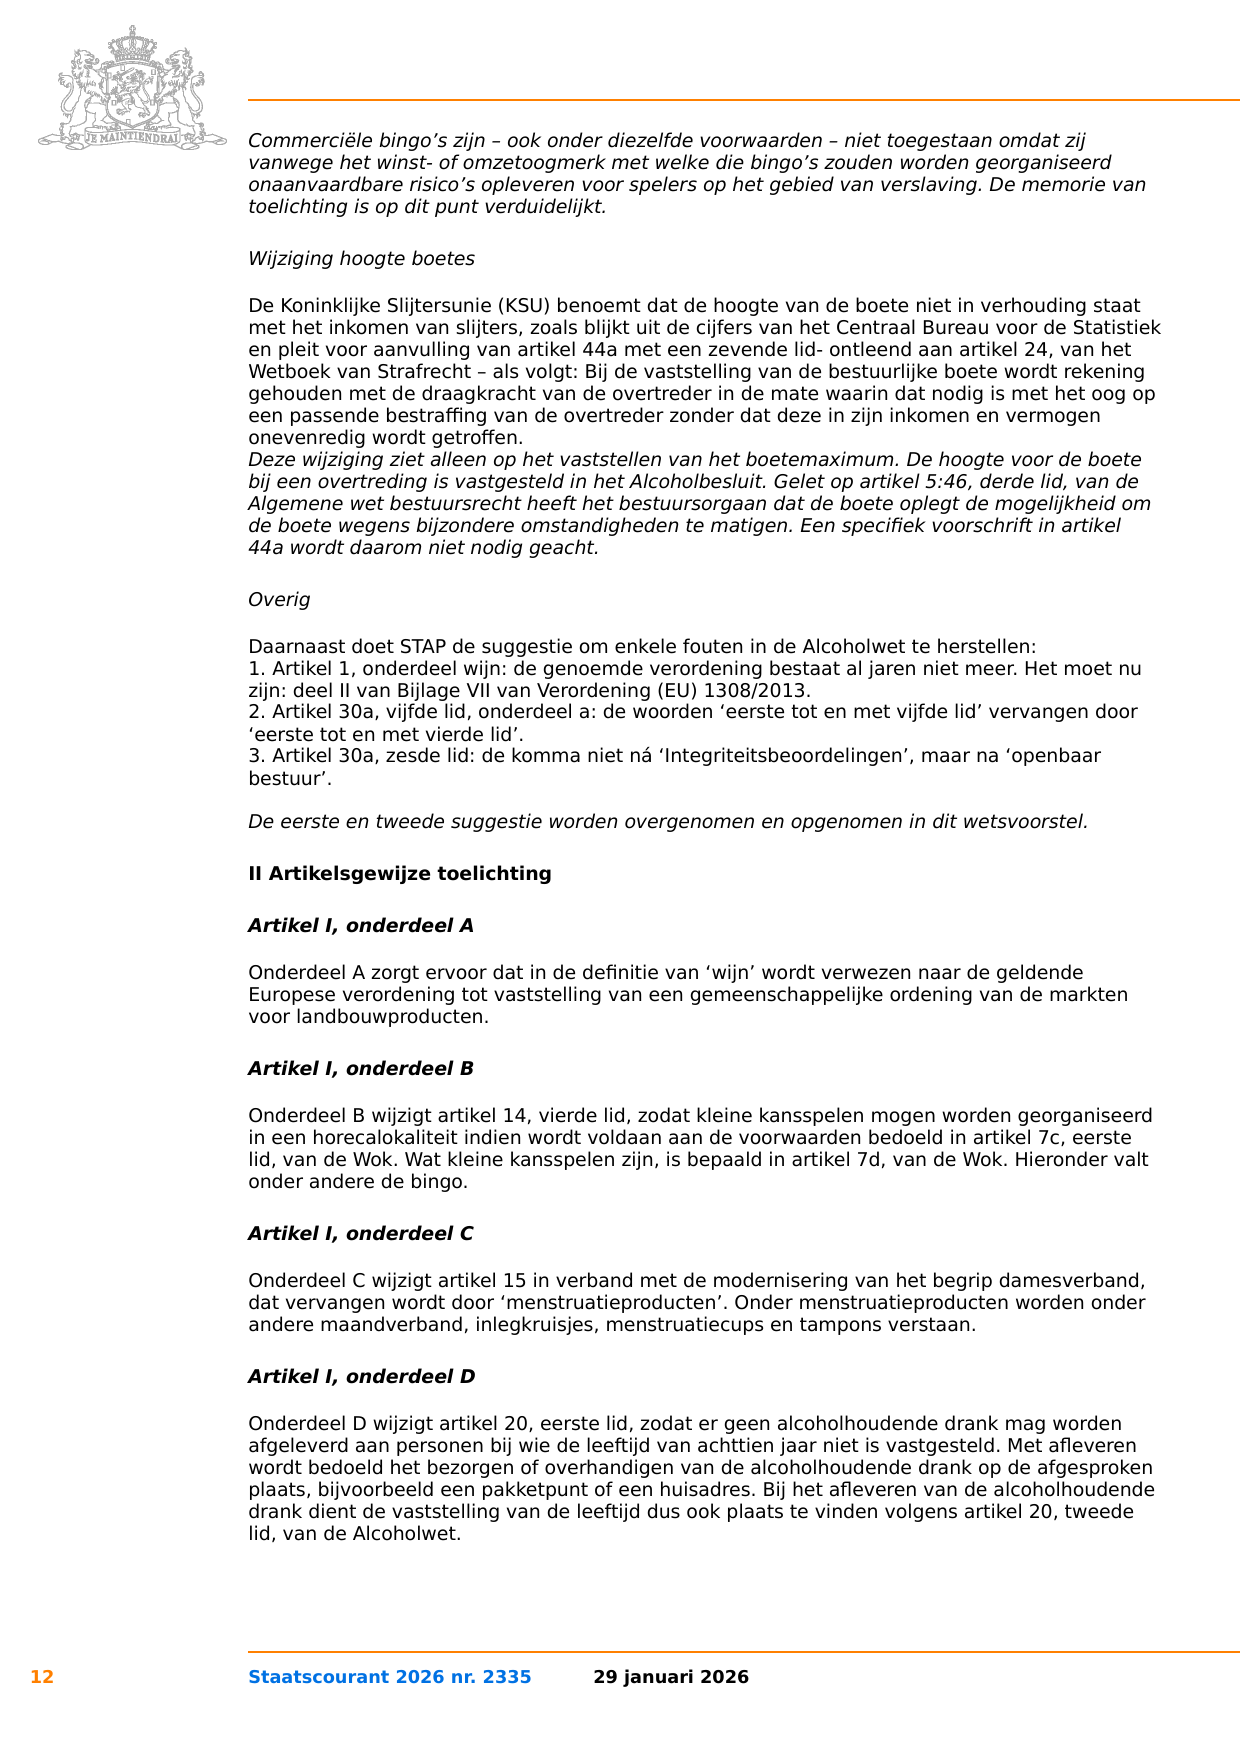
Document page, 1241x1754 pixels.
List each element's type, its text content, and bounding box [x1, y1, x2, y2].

subtitle Artikel I, onderdeel C [248, 1223, 1163, 1245]
subtitle II Artikelsgewijze toelichting [248, 863, 1163, 885]
text 3. Artikel 30a, zesde lid: de komma niet ná ‘Integriteitsbeoordelingen’, maar na ‘openbaar bestuur’. [248, 745, 1163, 789]
text Onderdeel D wijzigt artikel 20, eerste lid, zodat er geen alcoholhoudende drank mag worden afgeleverd aan personen bij wie de leeftijd van achttien jaar niet is vastgesteld. Met afleveren wordt bedoeld het bezorgen of overhandigen van de alcoholhoudende drank op de afgesproken plaats, bijvoorbeeld een pakketpunt of een huisadres. Bij het afleveren van de alcoholhoudende drank dient de vaststelling van de leeftijd dus ook plaats te vinden volgens artikel 20, tweede lid, van de Alcoholwet. [248, 1413, 1163, 1545]
text De Koninklijke Slijtersunie (KSU) benoemt dat de hoogte van de boete niet in verhouding staat met het inkomen van slijters, zoals blijkt uit de cijfers van het Centraal Bureau voor de Statistiek en pleit voor aanvulling van artikel 44a met een zevende lid- ontleend aan artikel 24, van het Wetboek van Strafrecht – als volgt: Bij de vaststelling van de bestuurlijke boete wordt rekening gehouden met de draagkracht van de overtreder in de mate waarin dat nodig is met het oog op een passende bestraffing van de overtreder zonder dat deze in zijn inkomen en vermogen onevenredig wordt getroffen. [248, 295, 1163, 449]
picture [38, 25, 227, 150]
text Onderdeel C wijzigt artikel 15 in verband met de modernisering van het begrip damesverband, dat vervangen wordt door ‘menstruatieproducten’. Onder menstruatieproducten worden onder andere maandverband, inlegkruisjes, menstruatiecups en tampons verstaan. [248, 1270, 1163, 1336]
text De eerste en tweede suggestie worden overgenomen en opgenomen in dit wetsvoorstel. [248, 811, 1163, 833]
text Commerciële bingo’s zijn – ook onder diezelfde voorwaarden – niet toegestaan omdat zij vanwege het winst- of omzetoogmerk met welke die bingo’s zouden worden georganiseerd onaanvaardbare risico’s opleveren voor spelers op het gebied van verslaving. De memorie van toelichting is op dit punt verduidelijkt. [248, 130, 1163, 218]
subtitle Wijziging hoogte boetes [248, 248, 1163, 270]
text Onderdeel B wijzigt artikel 14, vierde lid, zodat kleine kansspelen mogen worden georganiseerd in een horecalokaliteit indien wordt voldaan aan de voorwaarden bedoeld in artikel 7c, eerste lid, van de Wok. Wat kleine kansspelen zijn, is bepaald in artikel 7d, van de Wok. Hieronder valt onder andere de bingo. [248, 1105, 1163, 1193]
text 2. Artikel 30a, vijfde lid, onderdeel a: de woorden ‘eerste tot en met vijfde lid’ vervangen door ‘eerste tot en met vierde lid’. [248, 701, 1163, 745]
subtitle Overig [248, 588, 1163, 611]
text Daarnaast doet STAP de suggestie om enkele fouten in de Alcoholwet te herstellen: [248, 636, 1163, 657]
text Deze wijziging ziet alleen op het vaststellen van het boetemaximum. De hoogte voor de boete bij een overtreding is vastgesteld in het Alcoholbesluit. Gelet op artikel 5:46, derde lid, van de Algemene wet bestuursrecht heeft het bestuursorgaan dat de boete oplegt de mogelijkheid om de boete wegens bijzondere omstandigheden te matigen. Een specifiek voorschrift in artikel 44a wordt daarom niet nodig geacht. [248, 449, 1163, 558]
subtitle Artikel I, onderdeel D [248, 1366, 1163, 1388]
subtitle Artikel I, onderdeel A [248, 915, 1163, 937]
subtitle Artikel I, onderdeel B [248, 1058, 1163, 1080]
text 1. Artikel 1, onderdeel wijn: de genoemde verordening bestaat al jaren niet meer. Het moet nu zijn: deel II van Bijlage VII van Verordening (EU) 1308/2013. [248, 657, 1163, 701]
text Onderdeel A zorgt ervoor dat in de definitie van ‘wijn’ wordt verwezen naar de geldende Europese verordening tot vaststelling van een gemeenschappelijke ordening van de markten voor landbouwproducten. [248, 962, 1163, 1028]
